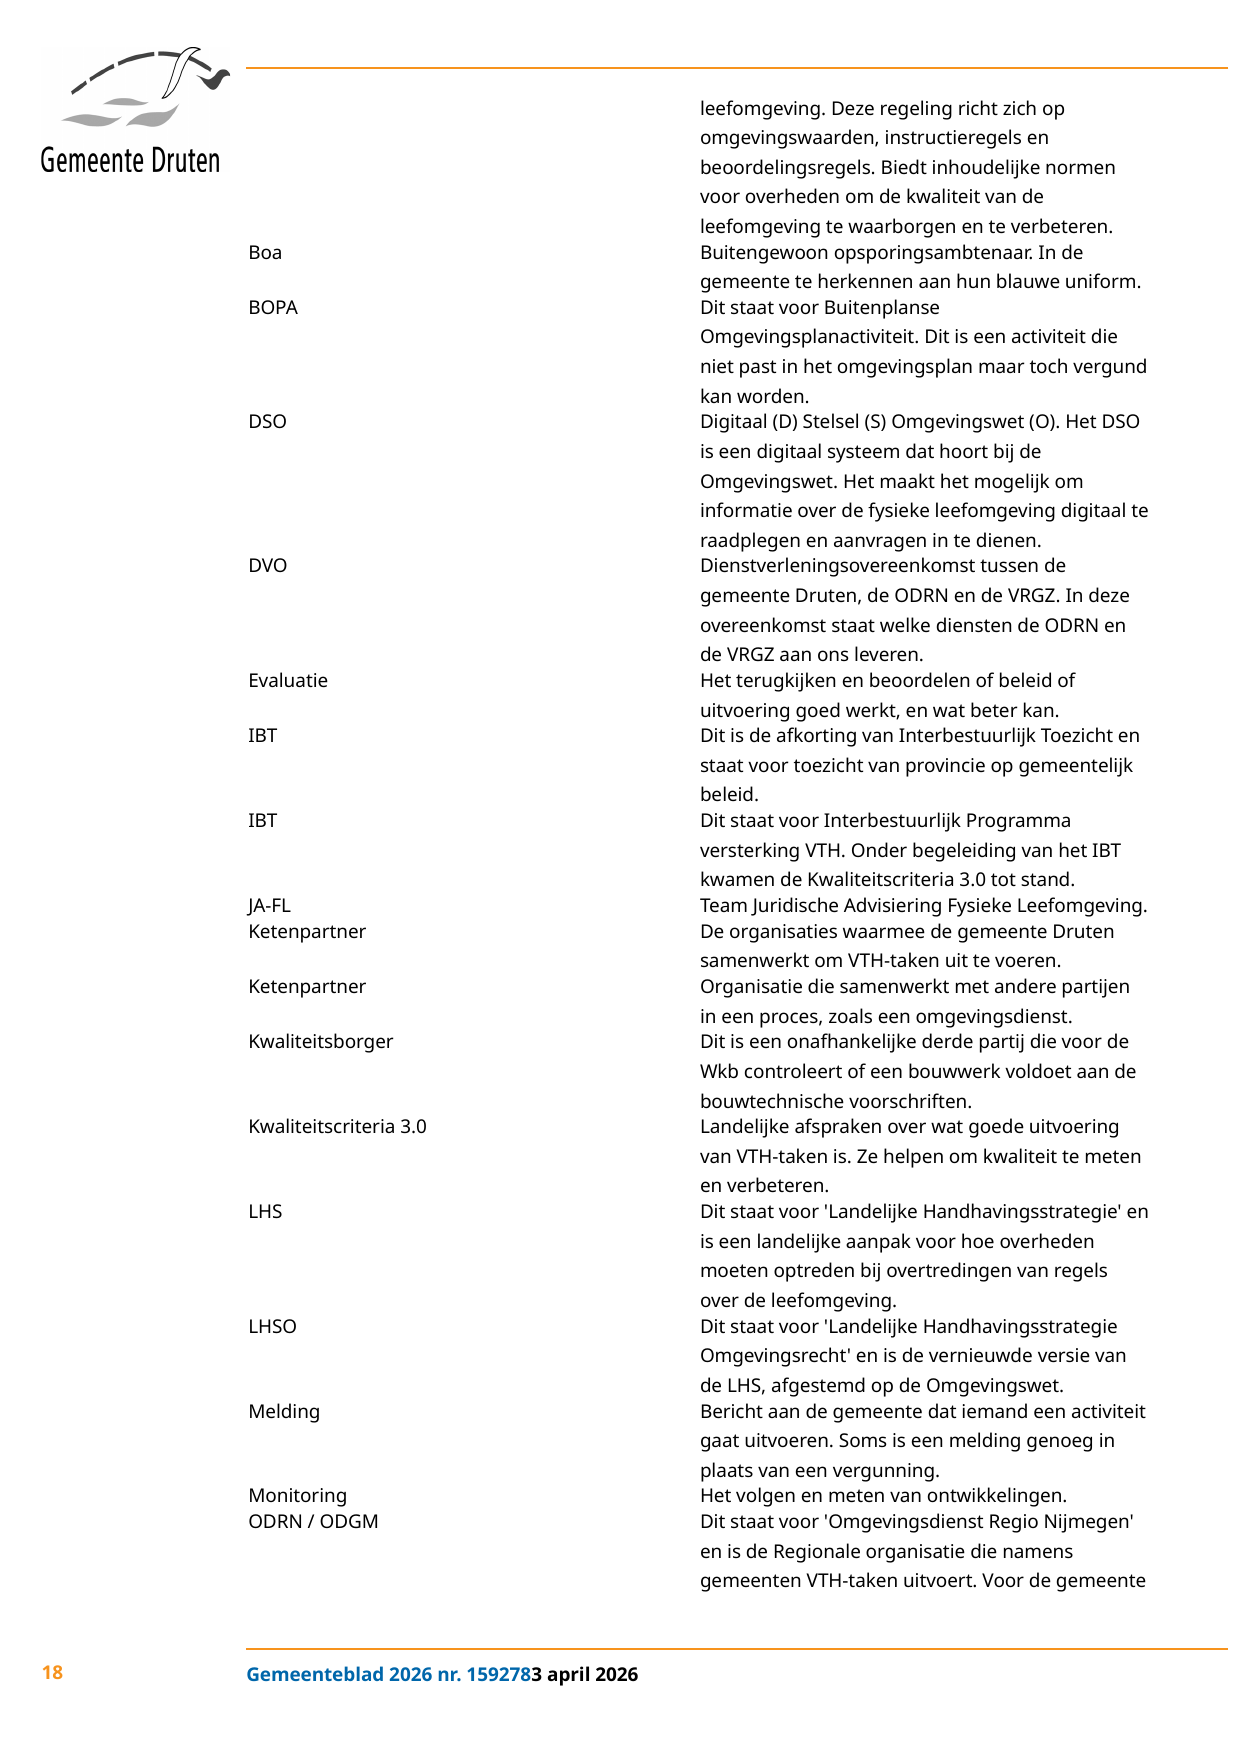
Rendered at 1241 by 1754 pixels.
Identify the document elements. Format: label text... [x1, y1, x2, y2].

table_cell Melding [248, 1398, 700, 1483]
table_cell Kwaliteitsborger [248, 1029, 700, 1113]
table_cell Boa [248, 239, 700, 294]
table_cell LHS [248, 1199, 700, 1313]
table_cell Dit staat voor Buitenplanse Omgevingsplanactiviteit. Dit is een activiteit die niet past in het omgevingsplan maar toch vergund kan worden. [700, 294, 1152, 409]
table_cell Dit staat voor 'Landelijke Handhavingsstrategie Omgevingsrecht' en is de vernieuwde versie van de LHS, afgestemd op de Omgevingswet. [700, 1313, 1152, 1398]
table_cell Buitengewoon opsporingsambtenaar. In de gemeente te herkennen aan hun blauwe uniform. [700, 239, 1152, 294]
table_cell DVO [248, 553, 700, 667]
table_cell Ketenpartner [248, 918, 700, 973]
table_cell Kwaliteitscriteria 3.0 [248, 1114, 700, 1198]
table_cell [248, 95, 700, 239]
table_cell Bericht aan de gemeente dat iemand een activiteit gaat uitvoeren. Soms is een melding genoeg in plaats van een vergunning. [700, 1398, 1152, 1483]
table_cell Digitaal (D) Stelsel (S) Omgevingswet (O). Het DSO is een digitaal systeem dat hoort bij de Omgevingswet. Het maakt het mogelijk om informatie over de fysieke leefomgeving digitaal te raadplegen en aanvragen in te dienen. [700, 409, 1152, 553]
picture [41, 47, 231, 172]
table_cell Landelijke afspraken over wat goede uitvoering van VTH-taken is. Ze helpen om kwaliteit te meten en verbeteren. [700, 1114, 1152, 1198]
table_cell Dit staat voor 'Landelijke Handhavingsstrategie' en is een landelijke aanpak voor hoe overheden moeten optreden bij overtredingen van regels over de leefomgeving. [700, 1199, 1152, 1313]
table_cell DSO [248, 409, 700, 553]
table_cell Dienstverleningsovereenkomst tussen de gemeente Druten, de ODRN en de VRGZ. In deze overeenkomst staat welke diensten de ODRN en de VRGZ aan ons leveren. [700, 553, 1152, 667]
table_cell LHSO [248, 1313, 700, 1398]
table_cell Organisatie die samenwerkt met andere partijen in een proces, zoals een omgevingsdienst. [700, 973, 1152, 1029]
table_cell Dit staat voor 'Omgevingsdienst Regio Nijmegen' en is de Regionale organisatie die namens gemeenten VTH-taken uitvoert. Voor de gemeente [700, 1509, 1152, 1593]
table_cell De organisaties waarmee de gemeente Druten samenwerkt om VTH-taken uit te voeren. [700, 918, 1152, 973]
table_cell Evaluatie [248, 667, 700, 722]
table_cell leefomgeving. Deze regeling richt zich op omgevingswaarden, instructieregels en beoordelingsregels. Biedt inhoudelijke normen voor overheden om de kwaliteit van de leefomgeving te waarborgen en te verbeteren. [700, 95, 1152, 239]
table_cell Dit staat voor Interbestuurlijk Programma versterking VTH. Onder begeleiding van het IBT kwamen de Kwaliteitscriteria 3.0 tot stand. [700, 808, 1152, 892]
table_cell Het terugkijken en beoordelen of beleid of uitvoering goed werkt, en wat beter kan. [700, 667, 1152, 722]
table_cell IBT [248, 808, 700, 892]
table_cell IBT [248, 723, 700, 807]
table_cell Monitoring [248, 1483, 700, 1508]
table_cell Het volgen en meten van ontwikkelingen. [700, 1483, 1152, 1508]
table_cell Dit is een onafhankelijke derde partij die voor de Wkb controleert of een bouwwerk voldoet aan de bouwtechnische voorschriften. [700, 1029, 1152, 1113]
table_cell ODRN / ODGM [248, 1509, 700, 1593]
table_cell BOPA [248, 294, 700, 409]
table_cell Ketenpartner [248, 973, 700, 1029]
table_cell Dit is de afkorting van Interbestuurlijk Toezicht en staat voor toezicht van provincie op gemeentelijk beleid. [700, 723, 1152, 807]
table_cell Team Juridische Advisiering Fysieke Leefomgeving. [700, 892, 1152, 918]
table_cell JA-FL [248, 892, 700, 918]
